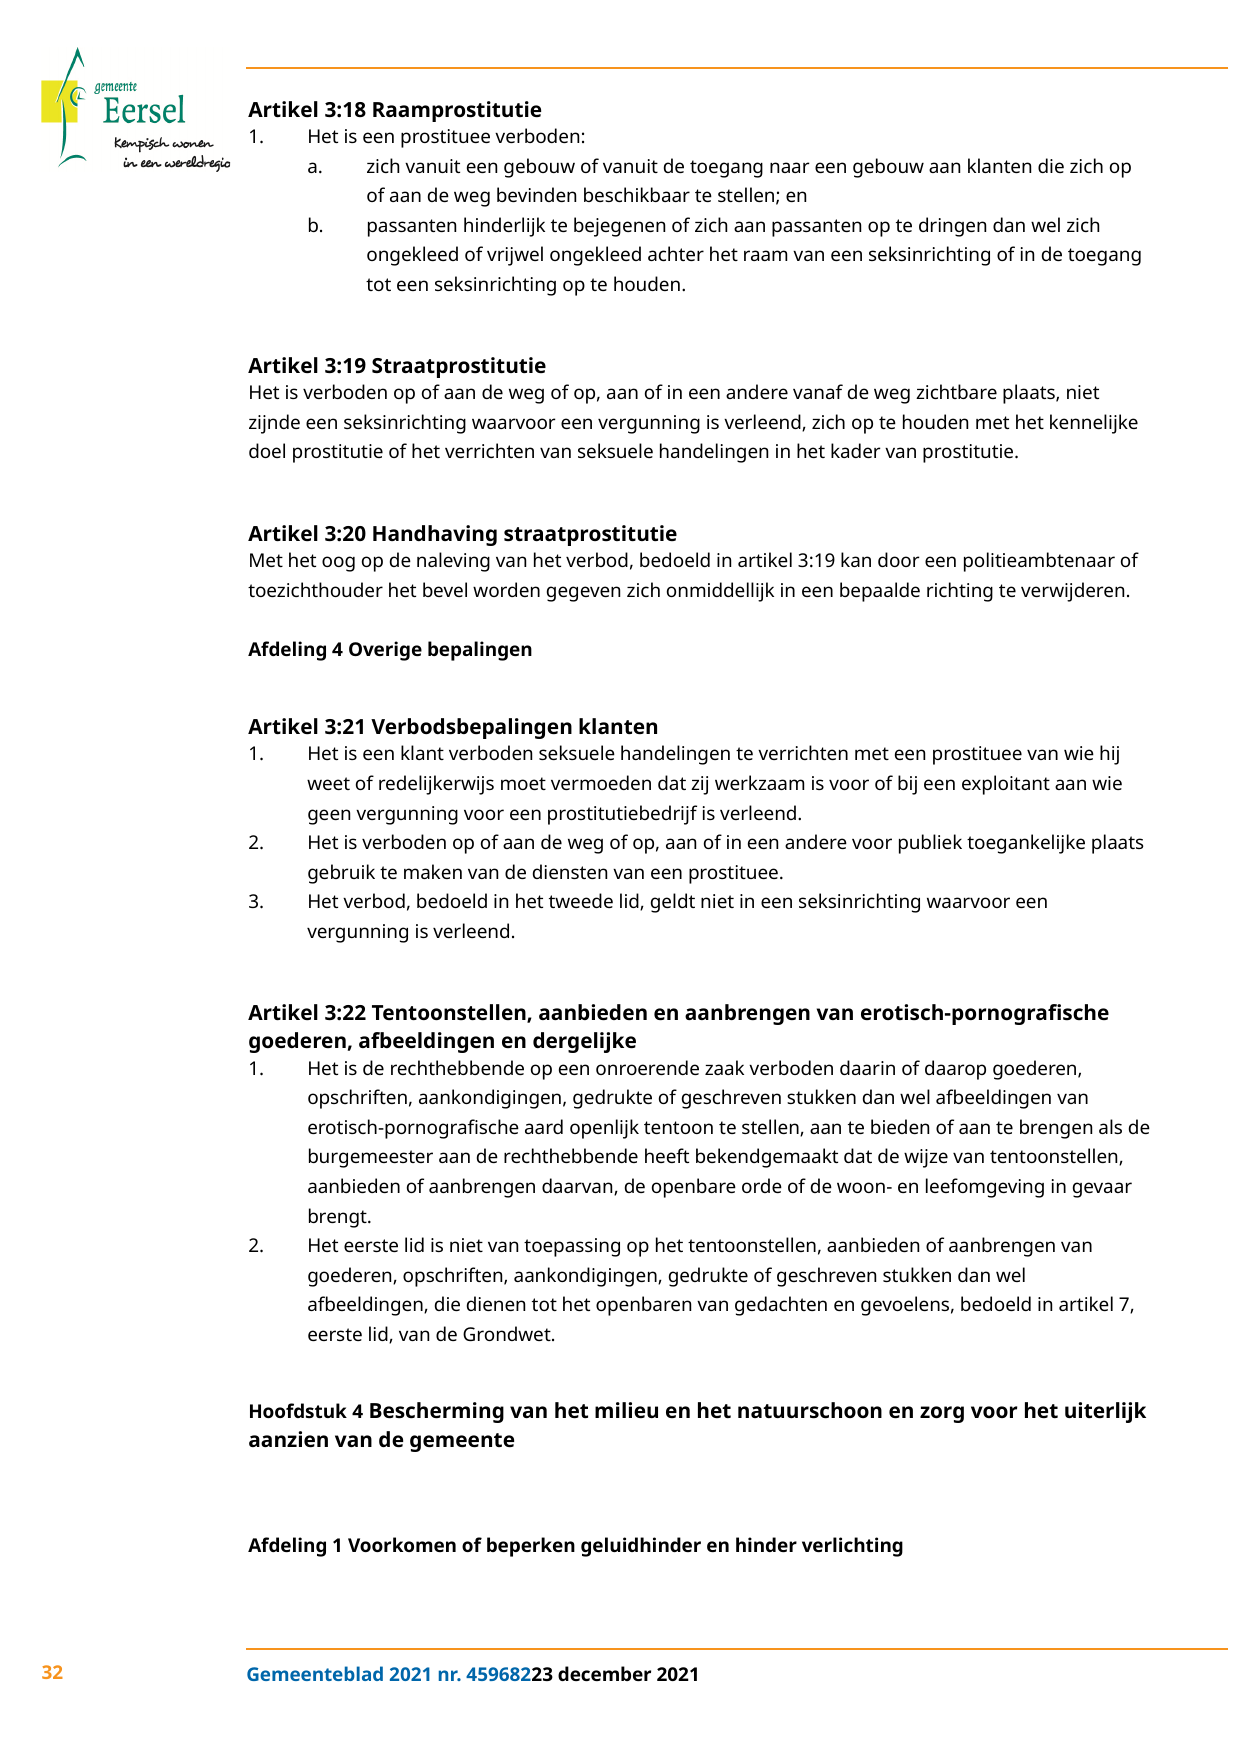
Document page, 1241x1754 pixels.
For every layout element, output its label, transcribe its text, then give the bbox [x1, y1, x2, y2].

list Het is een prostituee verboden: [248, 123, 1152, 149]
list zich vanuit een gebouw of vanuit de toegang naar een gebouw aan klanten die zich op of aan de weg bevinden beschikbaar te stellen; en [307, 153, 1152, 208]
text Artikel 3:18 Raamprostitutie [248, 95, 1152, 123]
text Afdeling 4 Overige bepalingen [248, 636, 1152, 662]
text Artikel 3:20 Handhaving straatprostitutie [248, 519, 1152, 547]
list Het is verboden op of aan de weg of op, aan of in een andere voor publiek toegankelijke plaats gebruik te maken van de diensten van een prostituee. [248, 829, 1152, 884]
list Het is de rechthebbende op een onroerende zaak verboden daarin of daarop goederen, opschriften, aankondigingen, gedrukte of geschreven stukken dan wel afbeeldingen van erotisch-pornografische aard openlijk tentoon te stellen, aan te bieden of aan te brengen als de burgemeester aan de rechthebbende heeft bekendgemaakt dat de wijze van tentoonstellen, aanbieden of aanbrengen daarvan, de openbare orde of de woon- en leefomgeving in gevaar brengt. [248, 1055, 1152, 1228]
list Het eerste lid is niet van toepassing op het tentoonstellen, aanbieden of aanbrengen van goederen, opschriften, aankondigingen, gedrukte of geschreven stukken dan wel afbeeldingen, die dienen tot het openbaren van gedachten en gevoelens, bedoeld in artikel 7, eerste lid, van de Grondwet. [248, 1232, 1152, 1347]
list Het verbod, bedoeld in het tweede lid, geldt niet in een seksinrichting waarvoor een vergunning is verleend. [248, 888, 1152, 944]
list passanten hinderlijk te bejegenen of zich aan passanten op te dringen dan wel zich ongekleed of vrijwel ongekleed achter het raam van een seksinrichting of in de toegang tot een seksinrichting op te houden. [307, 212, 1152, 297]
text Artikel 3:22 Tentoonstellen, aanbieden en aanbrengen van erotisch-pornografische goederen, afbeeldingen en dergelijke [248, 998, 1152, 1055]
text Artikel 3:19 Straatprostitutie [248, 351, 1152, 379]
text Artikel 3:21 Verbodsbepalingen klanten [248, 712, 1152, 741]
text Met het oog op de naleving van het verbod, bedoeld in artikel 3:19 kan door een politieambtenaar of toezichthouder het bevel worden gegeven zich onmiddellijk in een bepaalde richting te verwijderen. [248, 547, 1152, 602]
picture [41, 47, 231, 172]
text Het is verboden op of aan de weg of op, aan of in een andere vanaf de weg zichtbare plaats, niet zijnde een seksinrichting waarvoor een vergunning is verleend, zich op te houden met het kennelijke doel prostitutie of het verrichten van seksuele handelingen in het kader van prostitutie. [248, 379, 1152, 464]
list Het is een klant verboden seksuele handelingen te verrichten met een prostituee van wie hij weet of redelijkerwijs moet vermoeden dat zij werkzaam is voor of bij een exploitant aan wie geen vergunning voor een prostitutiebedrijf is verleend. [248, 741, 1152, 825]
text Hoofdstuk 4 Bescherming van het milieu en het natuurschoon en zorg voor het uiterlijk aanzien van de gemeente [248, 1396, 1152, 1453]
text Afdeling 1 Voorkomen of beperken geluidhinder en hinder verlichting [248, 1532, 1152, 1558]
